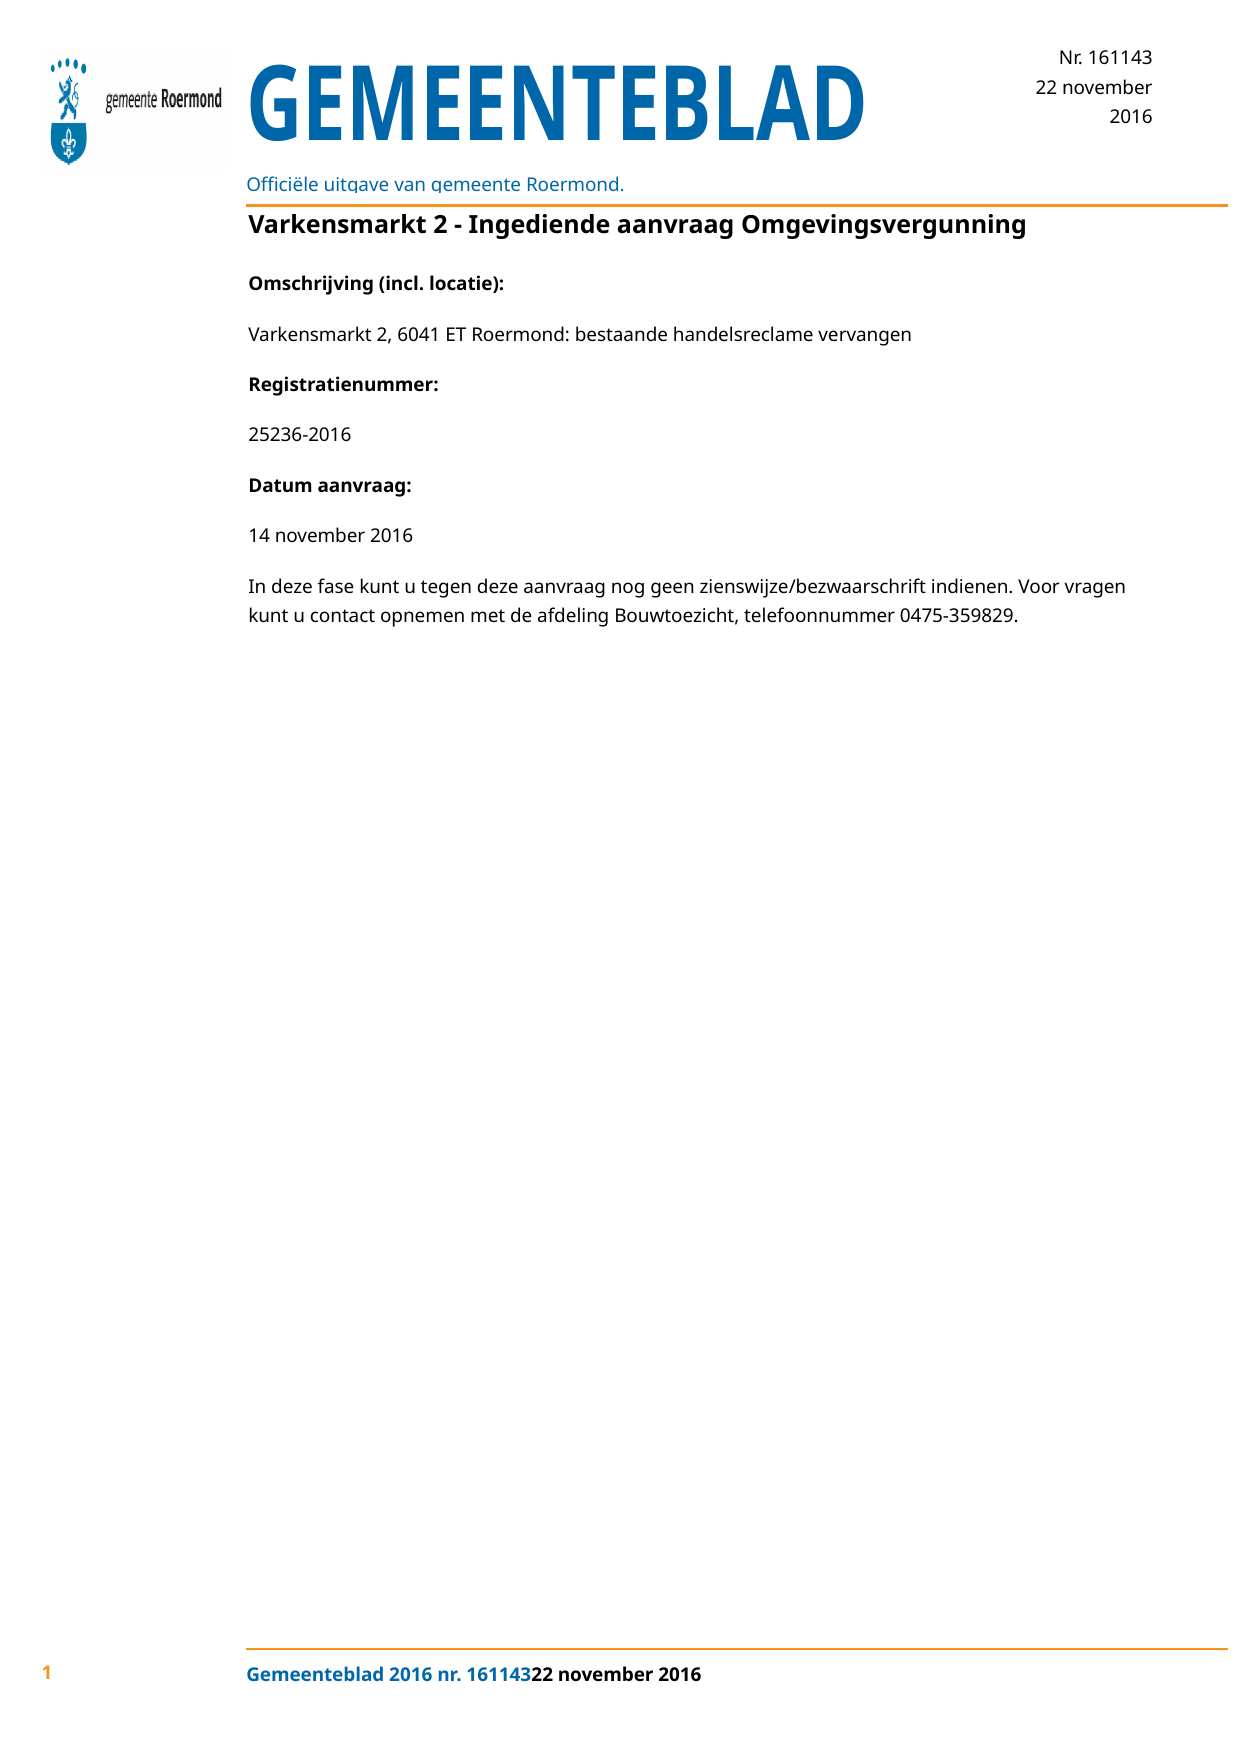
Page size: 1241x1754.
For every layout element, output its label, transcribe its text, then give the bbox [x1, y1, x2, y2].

text Varkensmarkt 2 - Ingediende aanvraag Omgevingsvergunning [248, 207, 1152, 241]
text 25236-2016 [248, 422, 1152, 447]
text Omschrijving (incl. locatie): [248, 270, 1152, 296]
text In deze fase kunt u tegen deze aanvraag nog geen zienswijze/bezwaarschrift indienen. Voor vragen kunt u contact opnemen met de afdeling Bouwtoezicht, telefoonnummer 0475-359829. [248, 573, 1152, 628]
text 14 november 2016 [248, 522, 1152, 548]
text Varkensmarkt 2, 6041 ET Roermond: bestaande handelsreclame vervangen [248, 321, 1152, 346]
text Registratienummer: [248, 371, 1152, 397]
text Datum aanvraag: [248, 472, 1152, 498]
picture [41, 47, 231, 172]
